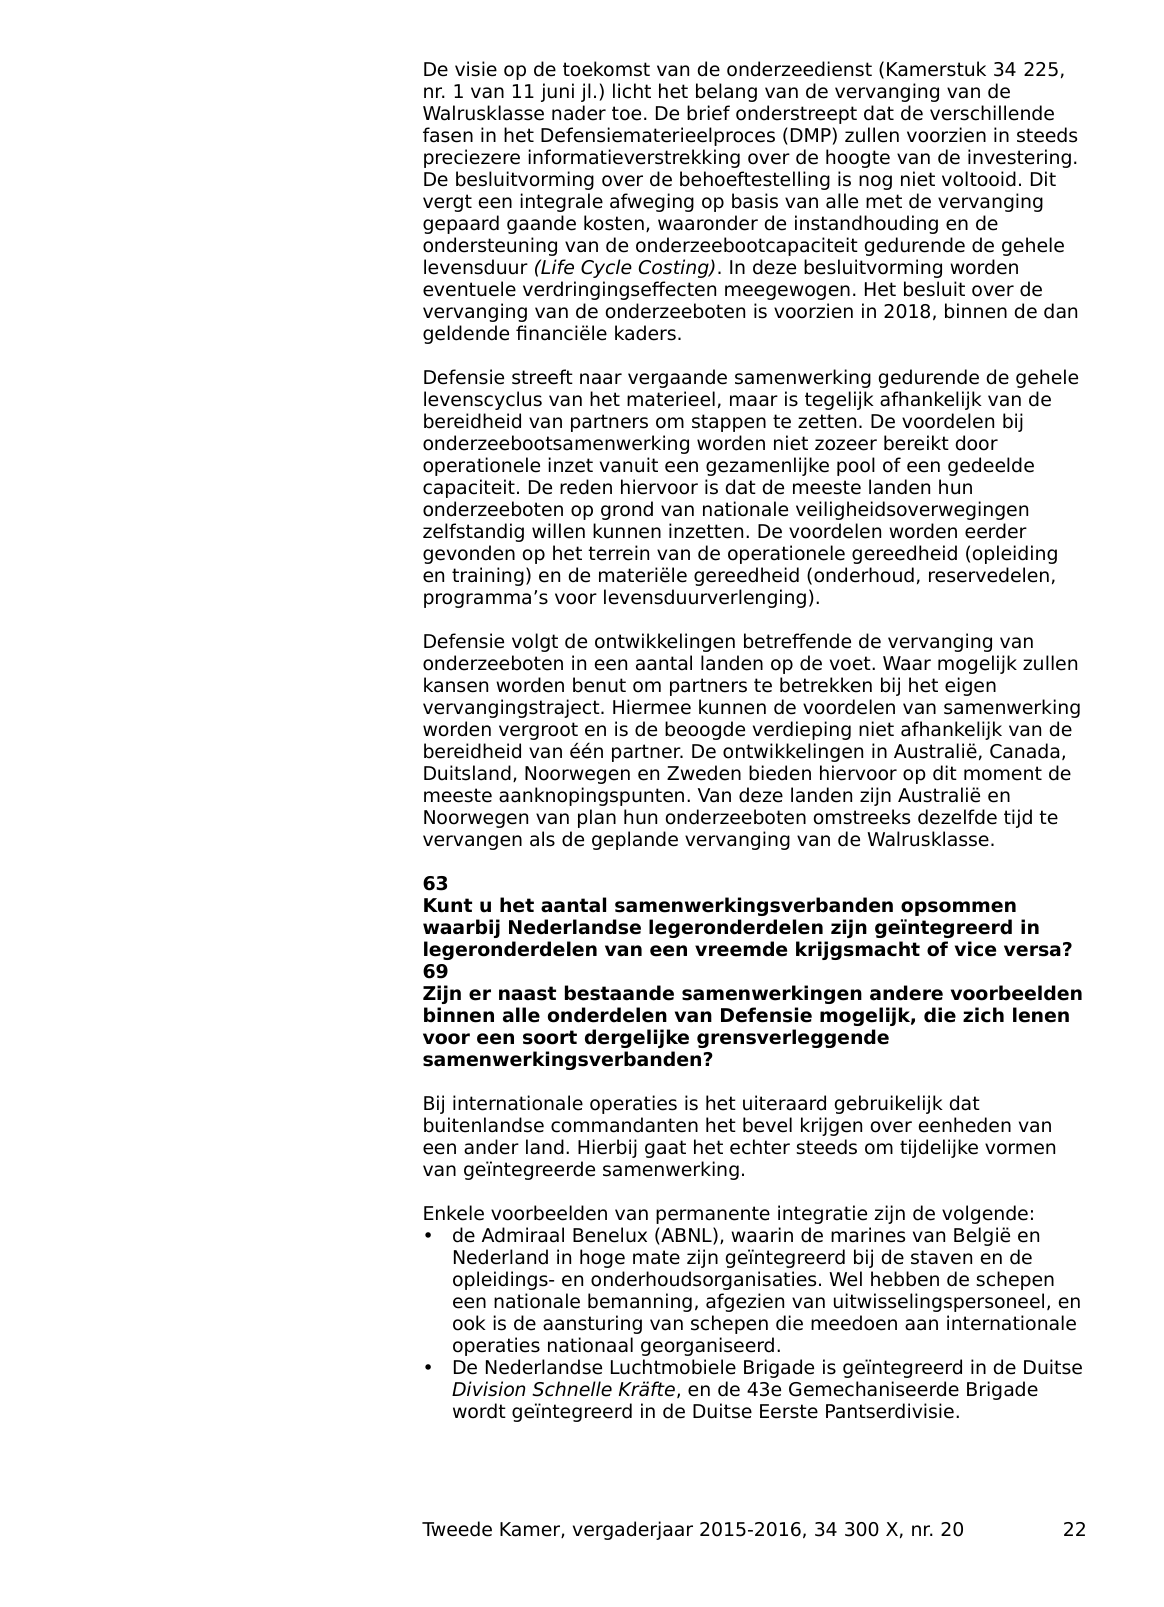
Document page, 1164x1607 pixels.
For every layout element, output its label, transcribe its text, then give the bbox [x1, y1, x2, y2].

text Zijn er naast bestaande samenwerkingen andere voorbeelden binnen alle onderdelen van Defensie mogelijk, die zich lenen voor een soort dergelijke grensverleggende samenwerkingsverbanden? [422, 983, 1087, 1071]
text De visie op de toekomst van de onderzeedienst (Kamerstuk 34 225, nr. 1 van 11 juni jl.) licht het belang van de vervanging van de Walrusklasse nader toe. De brief onderstreept dat de verschillende fasen in het Defensiematerieelproces (DMP) zullen voorzien in steeds preciezere informatieverstrekking over de hoogte van de investering. De besluitvorming over de behoeftestelling is nog niet voltooid. Dit vergt een integrale afweging op basis van alle met de vervanging gepaard gaande kosten, waaronder de instandhouding en de ondersteuning van de onderzeebootcapaciteit gedurende de gehele levensduur (Life Cycle Costing). In deze besluitvorming worden eventuele verdringingseffecten meegewogen. Het besluit over de vervanging van de onderzeeboten is voorzien in 2018, binnen de dan geldende financiële kaders. [422, 59, 1087, 345]
text Defensie volgt de ontwikkelingen betreffende de vervanging van onderzeeboten in een aantal landen op de voet. Waar mogelijk zullen kansen worden benut om partners te betrekken bij het eigen vervangingstraject. Hiermee kunnen de voordelen van samenwerking worden vergroot en is de beoogde verdieping niet afhankelijk van de bereidheid van één partner. De ontwikkelingen in Australië, Canada, Duitsland, Noorwegen en Zweden bieden hiervoor op dit moment de meeste aanknopingspunten. Van deze landen zijn Australië en Noorwegen van plan hun onderzeeboten omstreeks dezelfde tijd te vervangen als de geplande vervanging van de Walrusklasse. [422, 631, 1087, 851]
text Kunt u het aantal samenwerkingsverbanden opsommen waarbij Nederlandse legeronderdelen zijn geïntegreerd in legeronderdelen van een vreemde krijgsmacht of vice versa? [422, 895, 1087, 961]
text 63 [422, 873, 1087, 895]
text • de Admiraal Benelux (ABNL), waarin de marines van België en Nederland in hoge mate zijn geïntegreerd bij de staven en de opleidings- en onderhoudsorganisaties. Wel hebben de schepen een nationale bemanning, afgezien van uitwisselingspersoneel, en ook is de aansturing van schepen die meedoen aan internationale operaties nationaal georganiseerd. [422, 1225, 1087, 1357]
text • De Nederlandse Luchtmobiele Brigade is geïntegreerd in de Duitse Division Schnelle Kräfte, en de 43e Gemechaniseerde Brigade wordt geïntegreerd in de Duitse Eerste Pantserdivisie. [422, 1357, 1087, 1423]
text Bij internationale operaties is het uiteraard gebruikelijk dat buitenlandse commandanten het bevel krijgen over eenheden van een ander land. Hierbij gaat het echter steeds om tijdelijke vormen van geïntegreerde samenwerking. [422, 1093, 1087, 1181]
text Enkele voorbeelden van permanente integratie zijn de volgende: [422, 1203, 1087, 1225]
text 69 [422, 961, 1087, 983]
text Defensie streeft naar vergaande samenwerking gedurende de gehele levenscyclus van het materieel, maar is tegelijk afhankelijk van de bereidheid van partners om stappen te zetten. De voordelen bij onderzeebootsamenwerking worden niet zozeer bereikt door operationele inzet vanuit een gezamenlijke pool of een gedeelde capaciteit. De reden hiervoor is dat de meeste landen hun onderzeeboten op grond van nationale veiligheidsoverwegingen zelfstandig willen kunnen inzetten. De voordelen worden eerder gevonden op het terrein van de operationele gereedheid (opleiding en training) en de materiële gereedheid (onderhoud, reservedelen, programma’s voor levensduurverlenging). [422, 367, 1087, 609]
